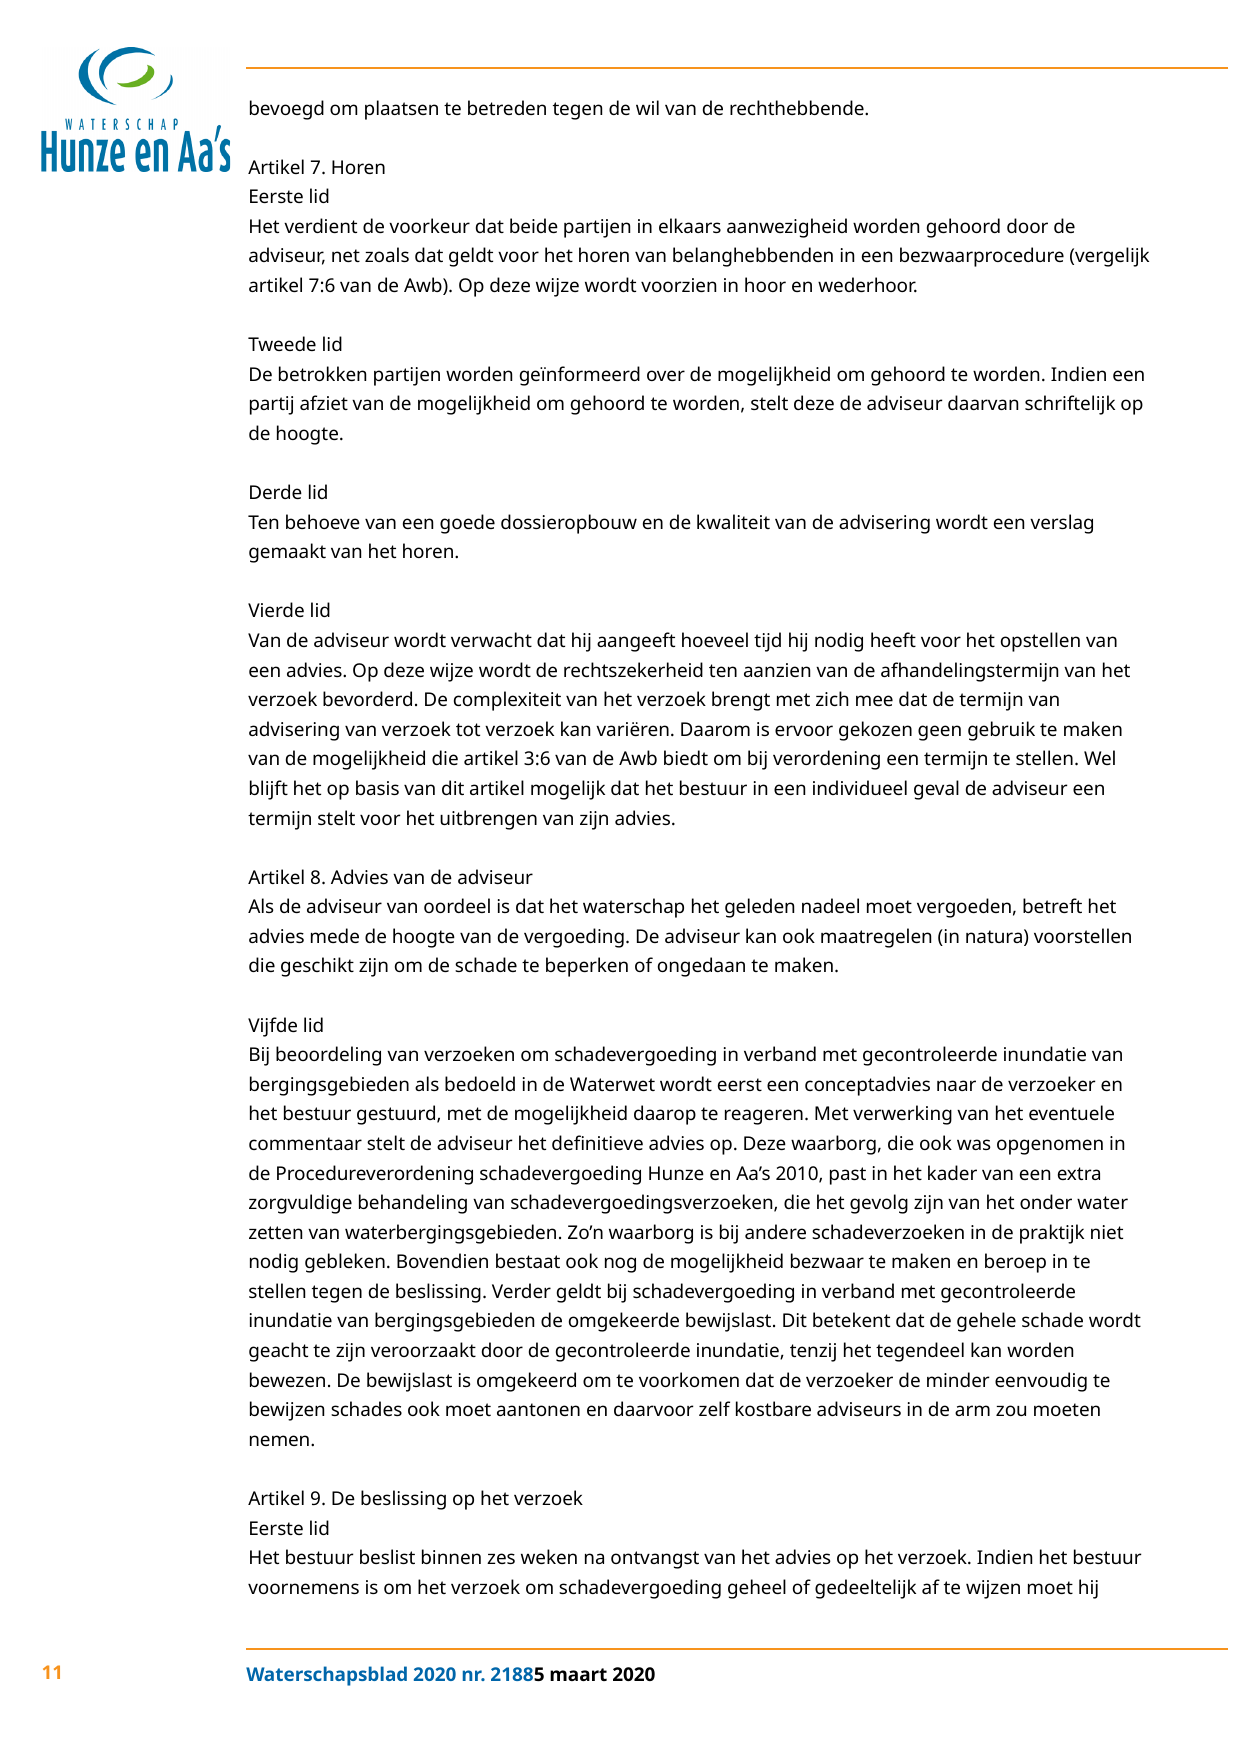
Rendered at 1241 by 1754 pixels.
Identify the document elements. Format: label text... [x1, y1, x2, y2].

text Bij beoordeling van verzoeken om schadevergoeding in verband met gecontroleerde inundatie van bergingsgebieden als bedoeld in de Waterwet wordt eerst een conceptadvies naar de verzoeker en het bestuur gestuurd, met de mogelijkheid daarop te reageren. Met verwerking van het eventuele commentaar stelt de adviseur het definitieve advies op. Deze waarborg, die ook was opgenomen in de Procedureverordening schadevergoeding Hunze en Aa’s 2010, past in het kader van een extra zorgvuldige behandeling van schadevergoedingsverzoeken, die het gevolg zijn van het onder water zetten van waterbergingsgebieden. Zo’n waarborg is bij andere schadeverzoeken in de praktijk niet nodig gebleken. Bovendien bestaat ook nog de mogelijkheid bezwaar te maken en beroep in te stellen tegen de beslissing. Verder geldt bij schadevergoeding in verband met gecontroleerde inundatie van bergingsgebieden de omgekeerde bewijslast. Dit betekent dat de gehele schade wordt geacht te zijn veroorzaakt door de gecontroleerde inundatie, tenzij het tegendeel kan worden bewezen. De bewijslast is omgekeerd om te voorkomen dat de verzoeker de minder eenvoudig te bewijzen schades ook moet aantonen en daarvoor zelf kostbare adviseurs in de arm zou moeten nemen. [248, 1041, 1152, 1452]
text Eerste lid [248, 183, 1152, 209]
text Derde lid [248, 479, 1152, 505]
text Artikel 7. Horen [248, 154, 1152, 180]
text Vijfde lid [248, 1012, 1152, 1038]
picture [41, 47, 231, 172]
text De betrokken partijen worden geïnformeerd over de mogelijkheid om gehoord te worden. Indien een partij afziet van de mogelijkheid om gehoord te worden, stelt deze de adviseur daarvan schriftelijk op de hoogte. [248, 361, 1152, 446]
text Ten behoeve van een goede dossieropbouw en de kwaliteit van de advisering wordt een verslag gemaakt van het horen. [248, 509, 1152, 564]
text Het bestuur beslist binnen zes weken na ontvangst van het advies op het verzoek. Indien het bestuur voornemens is om het verzoek om schadevergoeding geheel of gedeeltelijk af te wijzen moet hij [248, 1544, 1152, 1600]
text Tweede lid [248, 331, 1152, 357]
text Het verdient de voorkeur dat beide partijen in elkaars aanwezigheid worden gehoord door de adviseur, net zoals dat geldt voor het horen van belanghebbenden in een bezwaarprocedure (vergelijk artikel 7:6 van de Awb). Op deze wijze wordt voorzien in hoor en wederhoor. [248, 213, 1152, 298]
picture [183, 163, 191, 172]
text Artikel 9. De beslissing op het verzoek [248, 1485, 1152, 1511]
text Artikel 8. Advies van de adviseur [248, 864, 1152, 890]
picture [47, 154, 51, 172]
text Eerste lid [248, 1515, 1152, 1541]
text Als de adviseur van oordeel is dat het waterschap het geleden nadeel moet vergoeden, betreft het advies mede de hoogte van de vergoeding. De adviseur kan ook maatregelen (in natura) voorstellen die geschikt zijn om de schade te beperken of ongedaan te maken. [248, 893, 1152, 978]
text Vierde lid [248, 598, 1152, 623]
text bevoegd om plaatsen te betreden tegen de wil van de rechthebbende. [248, 95, 1152, 121]
picture [226, 145, 231, 156]
text Van de adviseur wordt verwacht dat hij aangeeft hoeveel tijd hij nodig heeft voor het opstellen van een advies. Op deze wijze wordt de rechtszekerheid ten aanzien van de afhandelingstermijn van het verzoek bevorderd. De complexiteit van het verzoek brengt met zich mee dat de termijn van advisering van verzoek tot verzoek kan variëren. Daarom is ervoor gekozen geen gebruik te maken van de mogelijkheid die artikel 3:6 van de Awb biedt om bij verordening een termijn te stellen. Wel blijft het op basis van dit artikel mogelijk dat het bestuur in een individueel geval de adviseur een termijn stelt voor het uitbrengen van zijn advies. [248, 627, 1152, 831]
